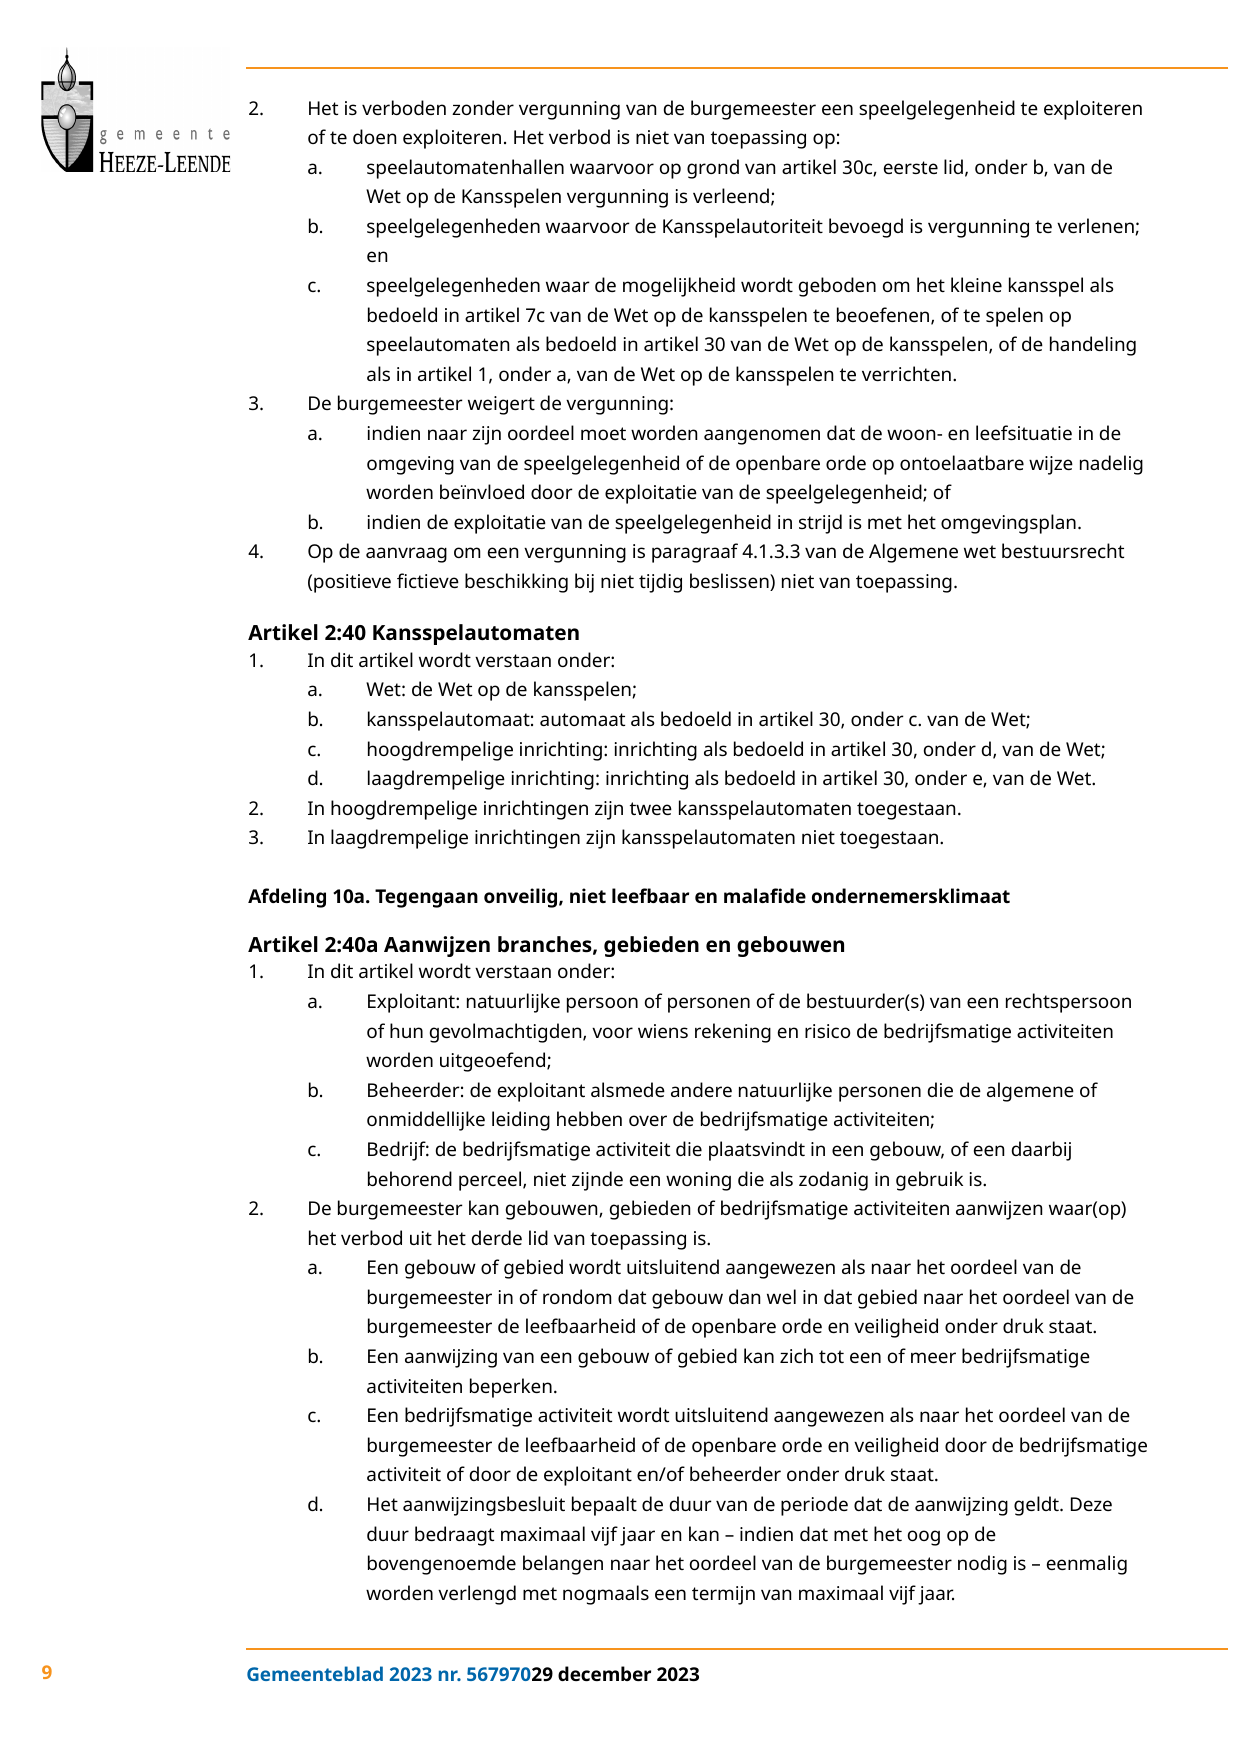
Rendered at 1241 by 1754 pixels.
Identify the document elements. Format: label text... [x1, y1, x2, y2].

list Het aanwijzingsbesluit bepaalt de duur van de periode dat de aanwijzing geldt. Deze duur bedraagt maximaal vijf jaar en kan – indien dat met het oog op de bovengenoemde belangen naar het oordeel van de burgemeester nodig is – eenmalig worden verlengd met nogmaals een termijn van maximaal vijf jaar. [307, 1491, 1152, 1606]
list In dit artikel wordt verstaan onder: [248, 959, 1152, 984]
list Bedrijf: de bedrijfsmatige activiteit die plaatsvindt in een gebouw, of een daarbij behorend perceel, niet zijnde een woning die als zodanig in gebruik is. [307, 1136, 1152, 1191]
list Exploitant: natuurlijke persoon of personen of de bestuurder(s) van een rechtspersoon of hun gevolmachtigden, voor wiens rekening en risico de bedrijfsmatige activiteiten worden uitgeoefend; [307, 988, 1152, 1073]
list speelautomatenhallen waarvoor op grond van artikel 30c, eerste lid, onder b, van de Wet op de Kansspelen vergunning is verleend; [307, 154, 1152, 209]
list In laagdrempelige inrichtingen zijn kansspelautomaten niet toegestaan. [248, 824, 1152, 850]
list Een gebouw of gebied wordt uitsluitend aangewezen als naar het oordeel van de burgemeester in of rondom dat gebouw dan wel in dat gebied naar het oordeel van de burgemeester de leefbaarheid of de openbare orde en veiligheid onder druk staat. [307, 1254, 1152, 1339]
text Artikel 2:40 Kansspelautomaten [248, 618, 1152, 647]
list hoogdrempelige inrichting: inrichting als bedoeld in artikel 30, onder d, van de Wet; [307, 736, 1152, 761]
list Beheerder: de exploitant alsmede andere natuurlijke personen die de algemene of onmiddellijke leiding hebben over de bedrijfsmatige activiteiten; [307, 1077, 1152, 1132]
list Wet: de Wet op de kansspelen; [307, 677, 1152, 702]
list indien de exploitatie van de speelgelegenheid in strijd is met het omgevingsplan. [307, 509, 1152, 535]
list indien naar zijn oordeel moet worden aangenomen dat de woon- en leefsituatie in de omgeving van de speelgelegenheid of de openbare orde op ontoelaatbare wijze nadelig worden beïnvloed door de exploitatie van de speelgelegenheid; of [307, 420, 1152, 505]
list kansspelautomaat: automaat als bedoeld in artikel 30, onder c. van de Wet; [307, 706, 1152, 732]
list speelgelegenheden waar de mogelijkheid wordt geboden om het kleine kansspel als bedoeld in artikel 7c van de Wet op de kansspelen te beoefenen, of te spelen op speelautomaten als bedoeld in artikel 30 van de Wet op de kansspelen, of de handeling als in artikel 1, onder a, van de Wet op de kansspelen te verrichten. [307, 272, 1152, 387]
list speelgelegenheden waarvoor de Kansspelautoriteit bevoegd is vergunning te verlenen; en [307, 213, 1152, 268]
list In dit artikel wordt verstaan onder: [248, 647, 1152, 673]
list In hoogdrempelige inrichtingen zijn twee kansspelautomaten toegestaan. [248, 795, 1152, 821]
list Een bedrijfsmatige activiteit wordt uitsluitend aangewezen als naar het oordeel van de burgemeester de leefbaarheid of de openbare orde en veiligheid door de bedrijfsmatige activiteit of door de exploitant en/of beheerder onder druk staat. [307, 1402, 1152, 1487]
picture [41, 47, 231, 172]
text Afdeling 10a. Tegengaan onveilig, niet leefbaar en malafide ondernemersklimaat [248, 884, 1152, 909]
text Artikel 2:40a Aanwijzen branches, gebieden en gebouwen [248, 930, 1152, 959]
list Op de aanvraag om een vergunning is paragraaf 4.1.3.3 van de Algemene wet bestuursrecht (positieve fictieve beschikking bij niet tijdig beslissen) niet van toepassing. [248, 538, 1152, 594]
list laagdrempelige inrichting: inrichting als bedoeld in artikel 30, onder e, van de Wet. [307, 765, 1152, 791]
list De burgemeester weigert de vergunning: [248, 391, 1152, 416]
list De burgemeester kan gebouwen, gebieden of bedrijfsmatige activiteiten aanwijzen waar(op) het verbod uit het derde lid van toepassing is. [248, 1195, 1152, 1251]
list Een aanwijzing van een gebouw of gebied kan zich tot een of meer bedrijfsmatige activiteiten beperken. [307, 1343, 1152, 1398]
list Het is verboden zonder vergunning van de burgemeester een speelgelegenheid te exploiteren of te doen exploiteren. Het verbod is niet van toepassing op: [248, 95, 1152, 150]
